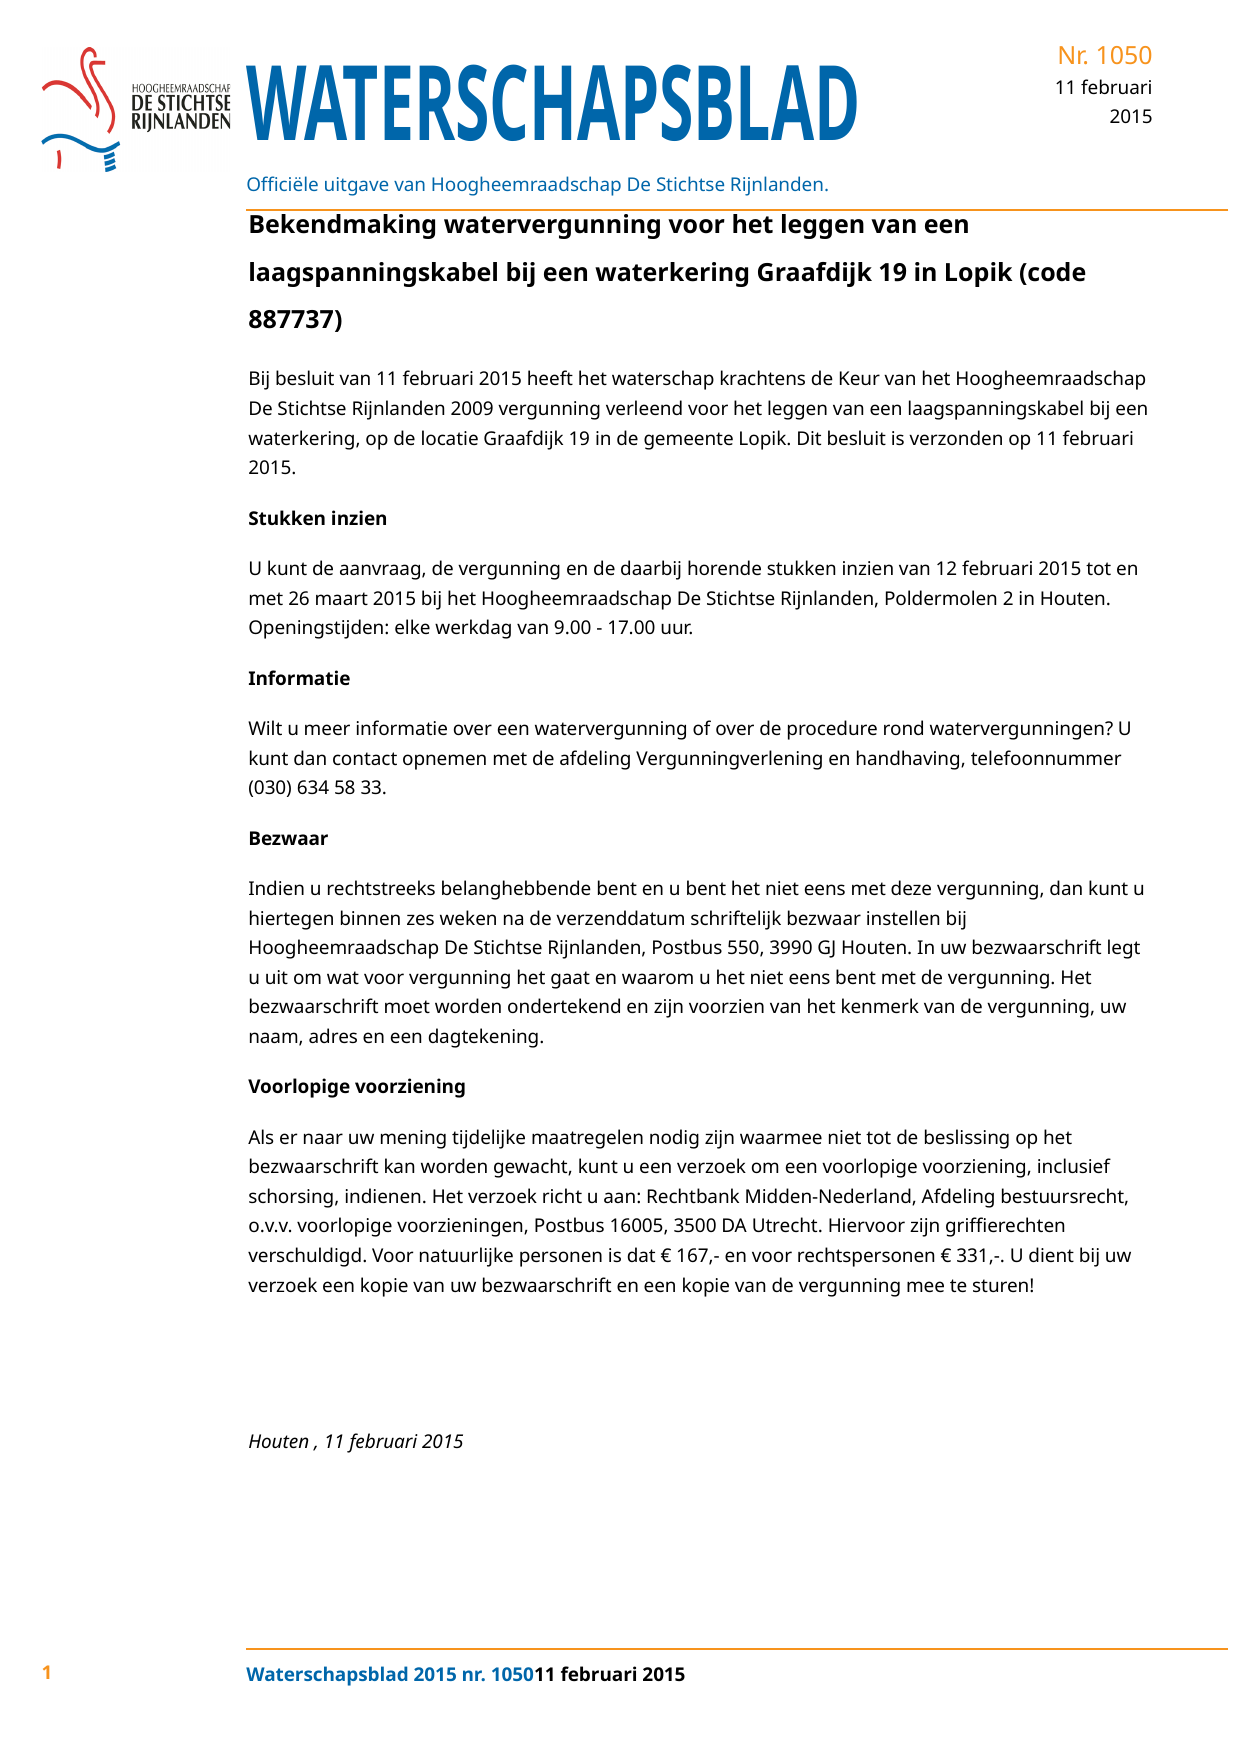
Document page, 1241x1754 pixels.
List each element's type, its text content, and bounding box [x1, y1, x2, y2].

text Bezwaar [248, 825, 1152, 850]
text Bij besluit van 11 februari 2015 heeft het waterschap krachtens de Keur van het Hoogheemraadschap De Stichtse Rijnlanden 2009 vergunning verleend voor het leggen van een laagspanningskabel bij een waterkering, op de locatie Graafdijk 19 in de gemeente Lopik. Dit besluit is verzonden op 11 februari 2015. [248, 366, 1152, 480]
text Wilt u meer informatie over een watervergunning of over de procedure rond watervergunningen? U kunt dan contact opnemen met de afdeling Vergunningverlening en handhaving, telefoonnummer (030) 634 58 33. [248, 715, 1152, 800]
picture [41, 47, 231, 172]
text Informatie [248, 665, 1152, 690]
text Voorlopige voorziening [248, 1073, 1152, 1099]
text Bekendmaking watervergunning voor het leggen van een laagspanningskabel bij een waterkering Graafdijk 19 in Lopik (code 887737) [248, 211, 1152, 336]
text Als er naar uw mening tijdelijke maatregelen nodig zijn waarmee niet tot de beslissing op het bezwaarschrift kan worden gewacht, kunt u een verzoek om een voorlopige voorziening, inclusief schorsing, indienen. Het verzoek richt u aan: Rechtbank Midden-Nederland, Afdeling bestuursrecht, o.v.v. voorlopige voorzieningen, Postbus 16005, 3500 DA Utrecht. Hiervoor zijn griffierechten verschuldigd. Voor natuurlijke personen is dat € 167,- en voor rechtspersonen € 331,-. U dient bij uw verzoek een kopie van uw bezwaarschrift en een kopie van de vergunning mee te sturen! [248, 1124, 1152, 1297]
text Indien u rechtstreeks belanghebbende bent en u bent het niet eens met deze vergunning, dan kunt u hiertegen binnen zes weken na de verzenddatum schriftelijk bezwaar instellen bij Hoogheemraadschap De Stichtse Rijnlanden, Postbus 550, 3990 GJ Houten. In uw bezwaarschrift legt u uit om wat voor vergunning het gaat en waarom u het niet eens bent met de vergunning. Het bezwaarschrift moet worden ondertekend en zijn voorzien van het kenmerk van de vergunning, uw naam, adres en een dagtekening. [248, 875, 1152, 1049]
text U kunt de aanvraag, de vergunning en de daarbij horende stukken inzien van 12 februari 2015 tot en met 26 maart 2015 bij het Hoogheemraadschap De Stichtse Rijnlanden, Poldermolen 2 in Houten. Openingstijden: elke werkdag van 9.00 - 17.00 uur. [248, 555, 1152, 640]
text Stukken inzien [248, 505, 1152, 530]
text Houten , 11 februari 2015 [248, 1428, 1152, 1454]
